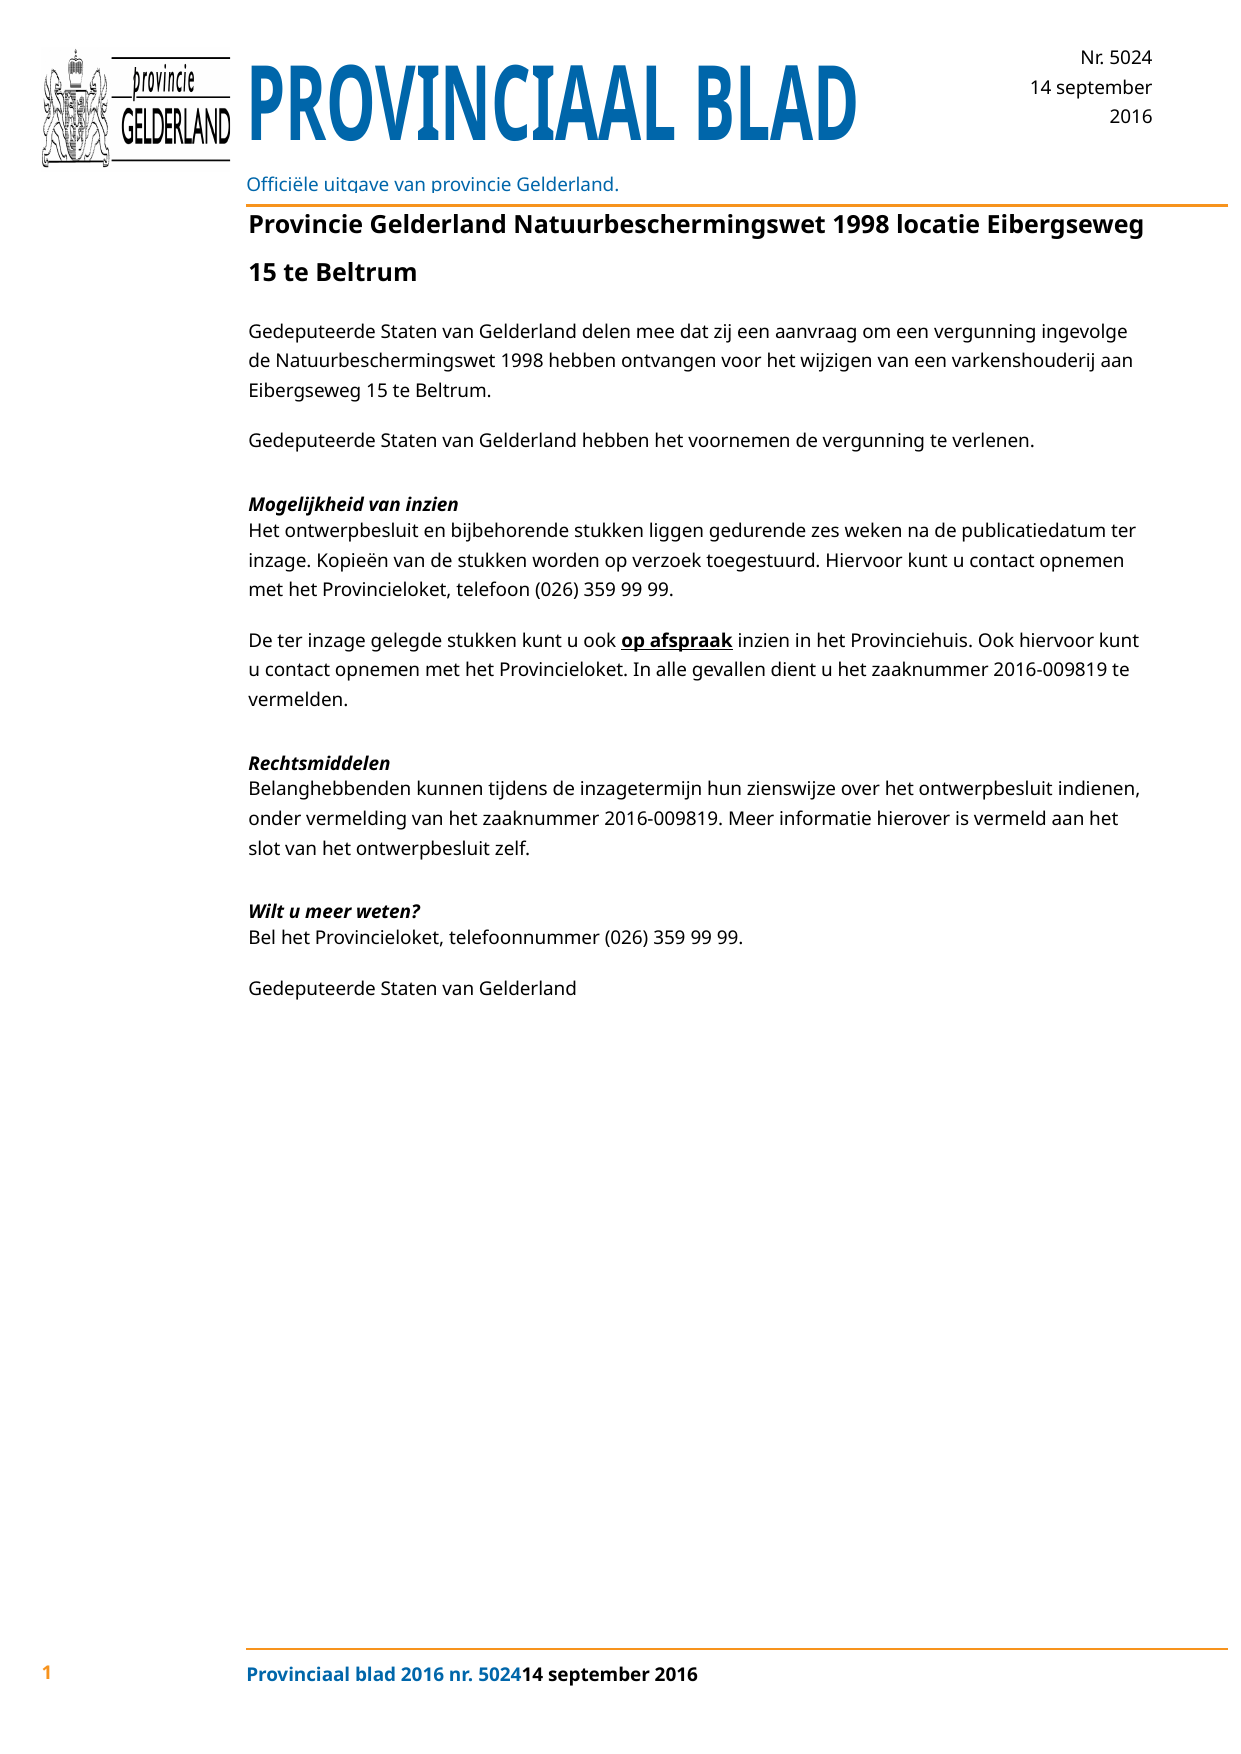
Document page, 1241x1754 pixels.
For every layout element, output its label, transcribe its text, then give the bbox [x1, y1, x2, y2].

text Gedeputeerde Staten van Gelderland hebben het voornemen de vergunning te verlenen. [248, 427, 1152, 453]
text Provincie Gelderland Natuurbeschermingswet 1998 locatie Eibergseweg 15 te Beltrum [248, 207, 1152, 288]
text Bel het Provincieloket, telefoonnummer (026) 359 99 99. [248, 924, 1152, 950]
text Belanghebbenden kunnen tijdens de inzagetermijn hun zienswijze over het ontwerpbesluit indienen, onder vermelding van het zaaknummer 2016-009819. Meer informatie hierover is vermeld aan het slot van het ontwerpbesluit zelf. [248, 776, 1152, 861]
text Rechtsmiddelen [248, 750, 1152, 776]
text Het ontwerpbesluit en bijbehorende stukken liggen gedurende zes weken na de publicatiedatum ter inzage. Kopieën van de stukken worden op verzoek toegestuurd. Hiervoor kunt u contact opnemen met het Provincieloket, telefoon (026) 359 99 99. [248, 517, 1152, 602]
picture [41, 47, 231, 172]
text Mogelijkheid van inzien [248, 491, 1152, 517]
text Wilt u meer weten? [248, 899, 1152, 924]
text Gedeputeerde Staten van Gelderland [248, 975, 1152, 1001]
text De ter inzage gelegde stukken kunt u ook op afspraak inzien in het Provinciehuis. Ook hiervoor kunt u contact opnemen met het Provincieloket. In alle gevallen dient u het zaaknummer 2016-009819 te vermelden. [248, 627, 1152, 712]
text Gedeputeerde Staten van Gelderland delen mee dat zij een aanvraag om een vergunning ingevolge de Natuurbeschermingswet 1998 hebben ontvangen voor het wijzigen van een varkenshouderij aan Eibergseweg 15 te Beltrum. [248, 318, 1152, 403]
